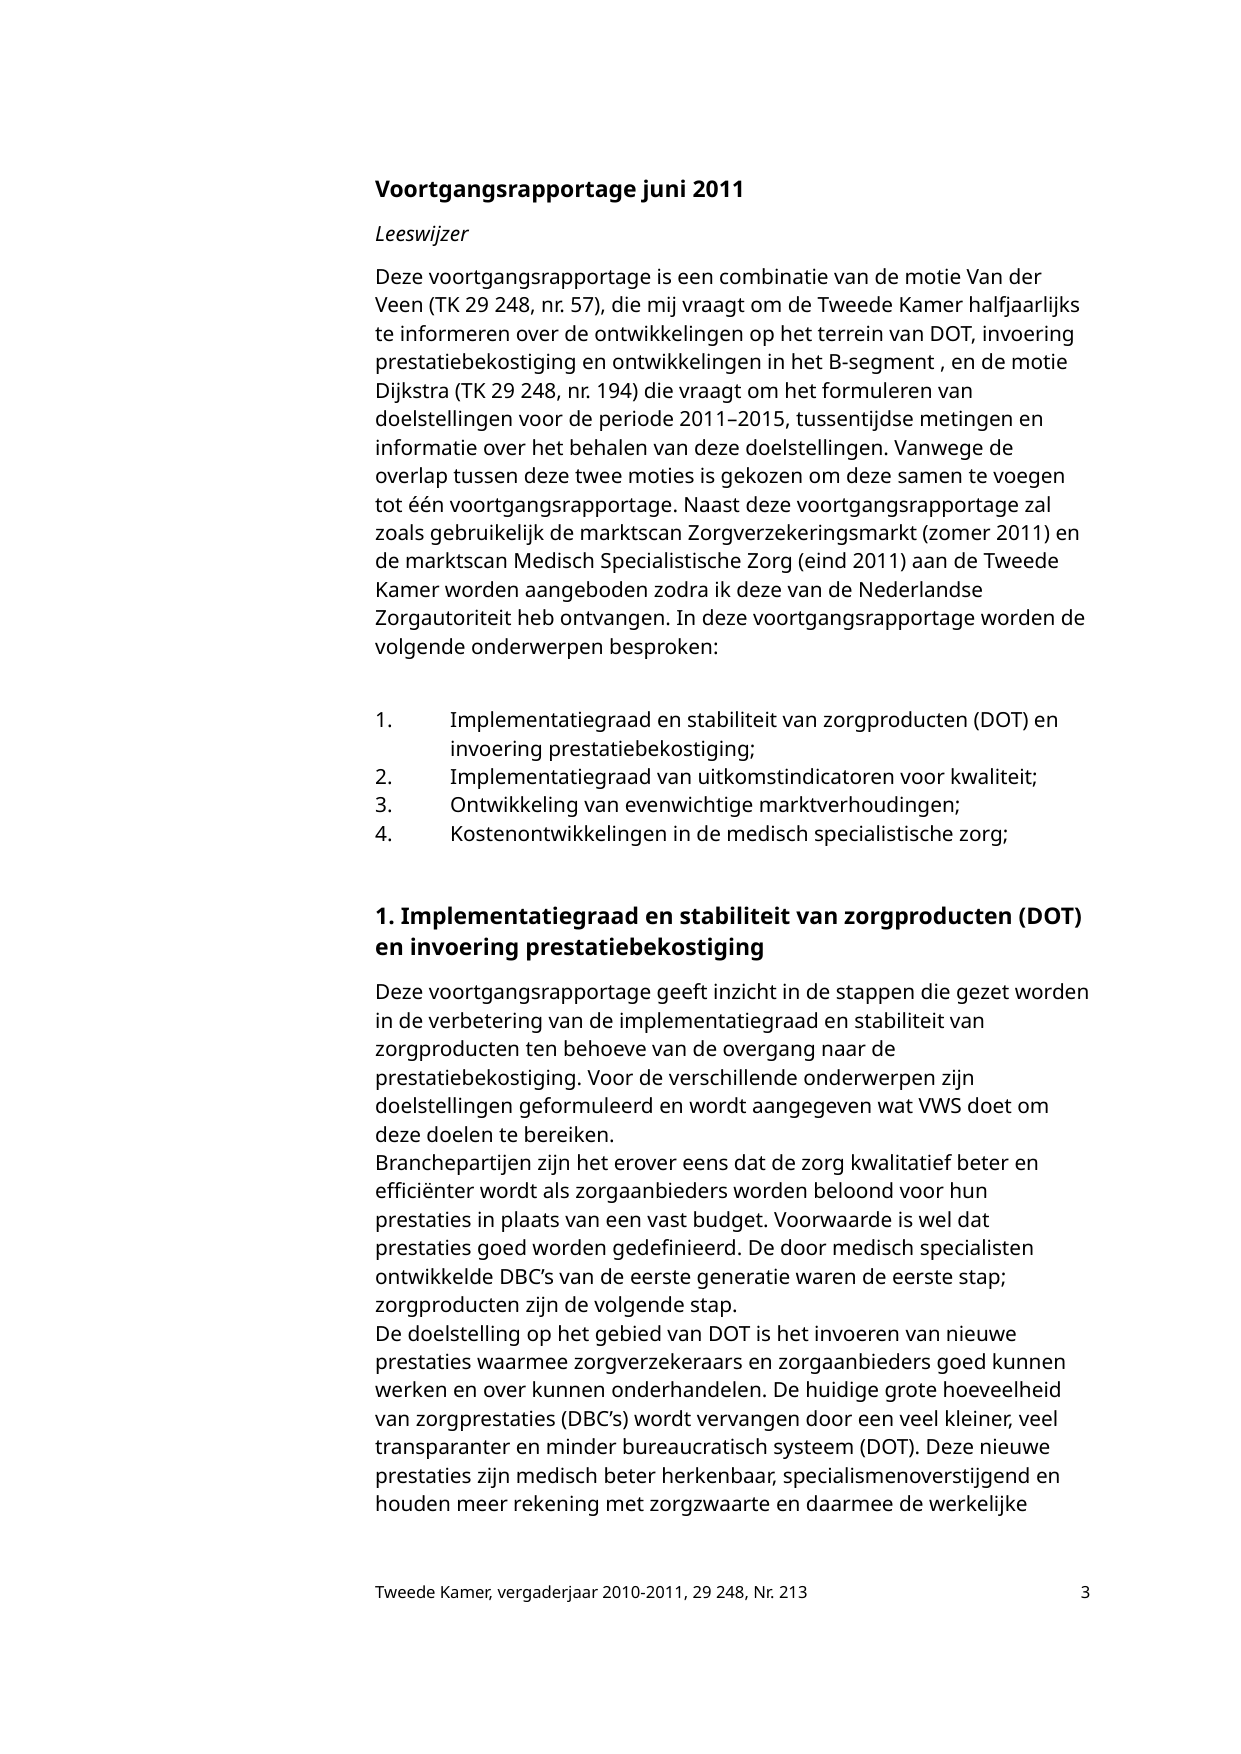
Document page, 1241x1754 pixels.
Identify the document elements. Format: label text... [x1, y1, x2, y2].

list Ontwikkeling van evenwichtige marktverhoudingen; [375, 791, 1090, 819]
text Deze voortgangsrapportage is een combinatie van de motie Van der Veen (TK 29 248, nr. 57), die mij vraagt om de Tweede Kamer halfjaarlijks te informeren over de ontwikkelingen op het terrein van DOT, invoering prestatiebekostiging en ontwikkelingen in het B-segment , en de motie Dijkstra (TK 29 248, nr. 194) die vraagt om het formuleren van doelstellingen voor de periode 2011–2015, tussentijdse metingen en informatie over het behalen van deze doelstellingen. Vanwege de overlap tussen deze twee moties is gekozen om deze samen te voegen tot één voortgangsrapportage. Naast deze voortgangsrapportage zal zoals gebruikelijk de marktscan Zorgverzekeringsmarkt (zomer 2011) en de marktscan Medisch Specialistische Zorg (eind 2011) aan de Tweede Kamer worden aangeboden zodra ik deze van de Nederlandse Zorgautoriteit heb ontvangen. In deze voortgangsrapportage worden de volgende onderwerpen besproken: [375, 262, 1090, 660]
list Implementatiegraad en stabiliteit van zorgproducten (DOT) en invoering prestatiebekostiging; [375, 705, 1090, 762]
text De doelstelling op het gebied van DOT is het invoeren van nieuwe prestaties waarmee zorgverzekeraars en zorgaanbieders goed kunnen werken en over kunnen onderhandelen. De huidige grote hoeveelheid van zorgprestaties (DBC’s) wordt vervangen door een veel kleiner, veel transparanter en minder bureaucratisch systeem (DOT). Deze nieuwe prestaties zijn medisch beter herkenbaar, specialismenoverstijgend en houden meer rekening met zorgzwaarte en daarmee de werkelijke [375, 1319, 1090, 1518]
list Kostenontwikkelingen in de medisch specialistische zorg; [375, 819, 1090, 847]
list Implementatiegraad van uitkomstindicatoren voor kwaliteit; [375, 762, 1090, 791]
text Branchepartijen zijn het erover eens dat de zorg kwalitatief beter en efficiënter wordt als zorgaanbieders worden beloond voor hun prestaties in plaats van een vast budget. Voorwaarde is wel dat prestaties goed worden gedefinieerd. De door medisch specialisten ontwikkelde DBC’s van de eerste generatie waren de eerste stap; zorgproducten zijn de volgende stap. [375, 1148, 1090, 1319]
subtitle Voortgangsrapportage juni 2011 [375, 172, 1090, 204]
text Deze voortgangsrapportage geeft inzicht in de stappen die gezet worden in de verbetering van de implementatiegraad en stabiliteit van zorgproducten ten behoeve van de overgang naar de prestatiebekostiging. Voor de verschillende onderwerpen zijn doelstellingen geformuleerd en wordt aangegeven wat VWS doet om deze doelen te bereiken. [375, 977, 1090, 1148]
subtitle 1. Implementatiegraad en stabiliteit van zorgproducten (DOT) en invoering prestatiebekostiging [375, 900, 1090, 962]
text Leeswijzer [375, 219, 1090, 247]
